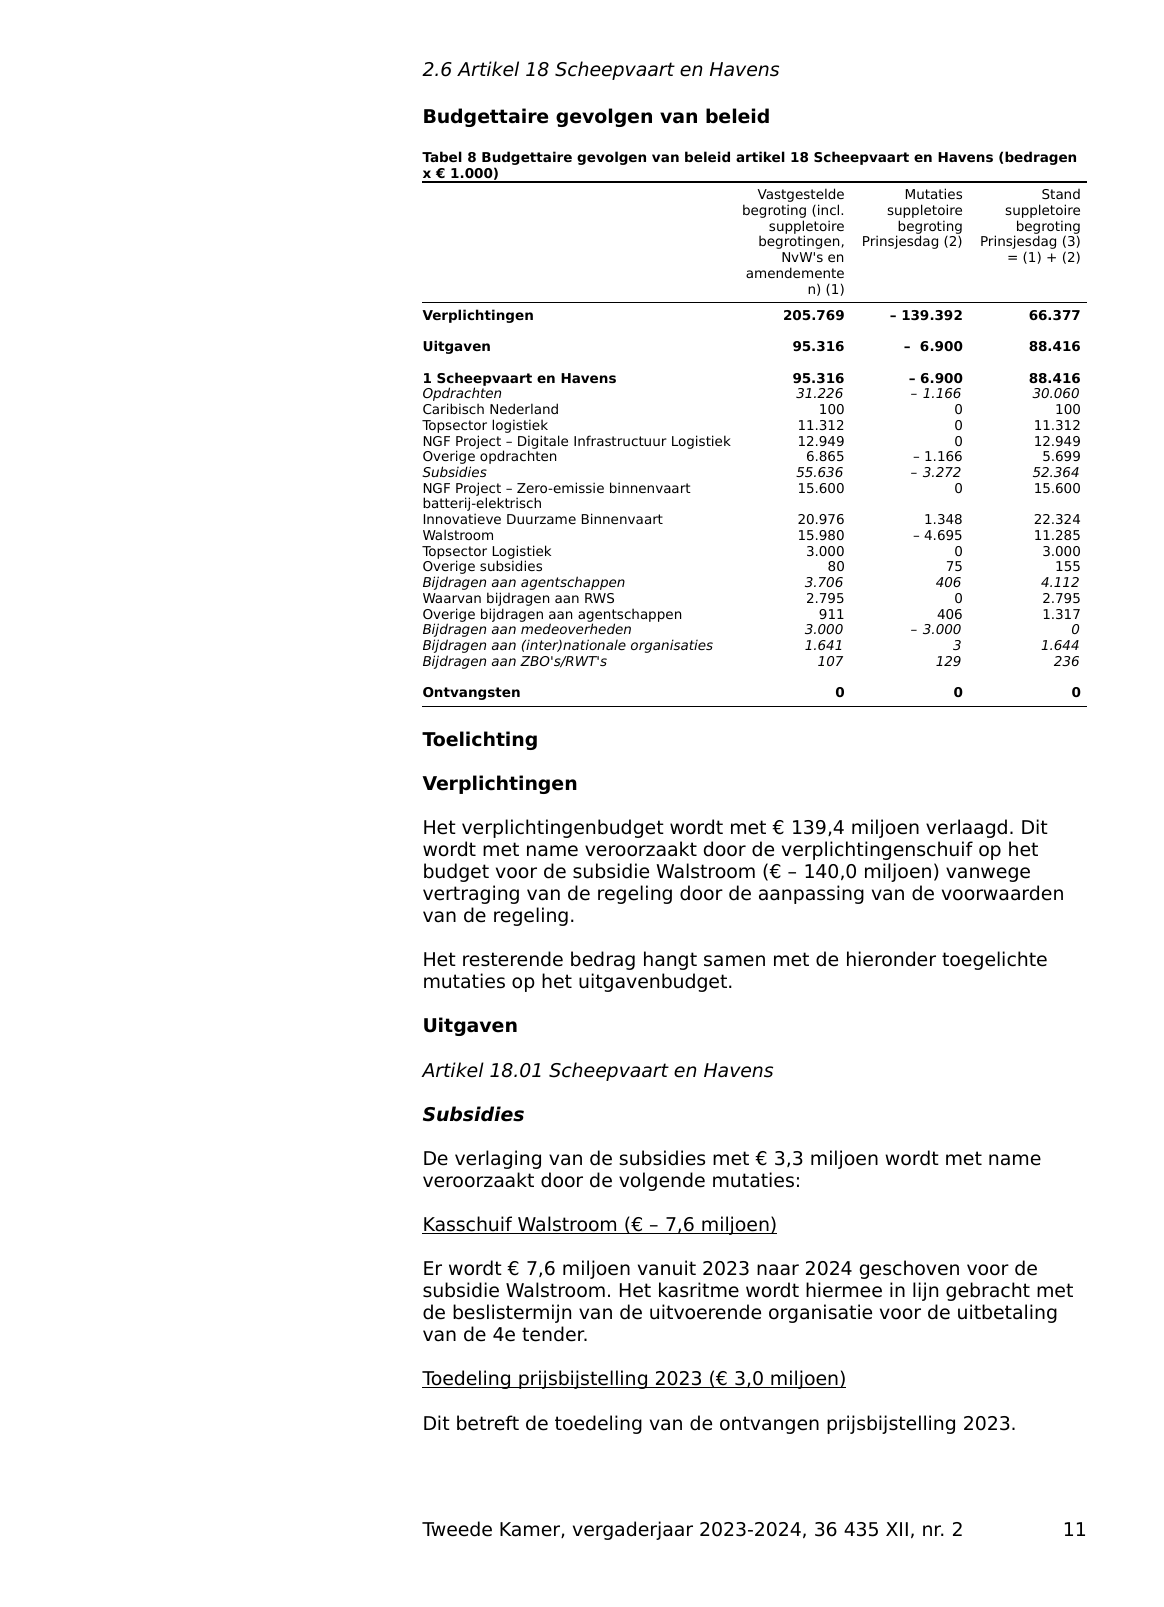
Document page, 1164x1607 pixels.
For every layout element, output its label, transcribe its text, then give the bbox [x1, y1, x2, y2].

table_cell 88.416 [969, 371, 1087, 386]
table_cell 3.706 [732, 575, 850, 591]
table_cell 2.795 [732, 591, 850, 606]
table_cell NGF Project – Digitale Infrastructuur Logistiek [422, 434, 732, 449]
table_cell 11.312 [969, 418, 1087, 433]
table_cell 155 [969, 559, 1087, 575]
table_cell Stand suppletoire begroting Prinsjesdag (3) = (1) + (2) [969, 183, 1087, 302]
table_cell 95.316 [732, 371, 850, 386]
table_cell 0 [850, 685, 968, 706]
text Het verplichtingenbudget wordt met € 139,4 miljoen verlaagd. Dit wordt met name veroorzaakt door de verplichtingenschuif op het budget voor de subsidie Walstroom (€ – 140,0 miljoen) vanwege vertraging van de regeling door de aanpassing van de voorwaarden van de regeling. [422, 817, 1087, 927]
table_cell 0 [969, 685, 1087, 706]
table_cell [850, 323, 968, 339]
table_cell 236 [969, 654, 1087, 669]
table_cell Waarvan bijdragen aan RWS [422, 591, 732, 606]
table_cell 100 [969, 402, 1087, 418]
table_cell 31.226 [732, 386, 850, 402]
table_cell 1 Scheepvaart en Havens [422, 371, 732, 386]
table_cell Walstroom [422, 528, 732, 543]
table_cell Topsector Logistiek [422, 544, 732, 559]
table_cell 12.949 [732, 434, 850, 449]
table_cell 100 [732, 402, 850, 418]
table_cell NGF Project – Zero-emissie binnenvaart batterij-elektrisch [422, 481, 732, 512]
table_cell 3 [850, 638, 968, 654]
table_cell 15.600 [732, 481, 850, 512]
table_cell [422, 669, 732, 685]
table_cell 0 [850, 418, 968, 433]
table_cell 1.317 [969, 606, 1087, 622]
table_cell – 139.392 [850, 303, 968, 323]
table_cell 3.000 [732, 622, 850, 638]
table_cell 1.644 [969, 638, 1087, 654]
table_cell [969, 669, 1087, 685]
table_cell – 3.000 [850, 622, 968, 638]
subtitle Uitgaven [422, 1015, 1087, 1037]
table_cell 5.699 [969, 449, 1087, 465]
table_cell 15.980 [732, 528, 850, 543]
table_cell Bijdragen aan agentschappen [422, 575, 732, 591]
table_cell [969, 323, 1087, 339]
table_cell 55.636 [732, 465, 850, 481]
table_cell 0 [969, 622, 1087, 638]
table_cell Overige opdrachten [422, 449, 732, 465]
table_cell 0 [850, 434, 968, 449]
table_cell 6.865 [732, 449, 850, 465]
table_cell [969, 355, 1087, 371]
table_cell 406 [850, 575, 968, 591]
table_cell 1.641 [732, 638, 850, 654]
table_cell Vastgestelde begroting (incl. suppletoire begrotingen, NvW's en amendementen) (1) [732, 183, 850, 302]
table_cell 75 [850, 559, 968, 575]
table_cell 12.949 [969, 434, 1087, 449]
table_cell – 4.695 [850, 528, 968, 543]
subtitle Artikel 18.01 Scheepvaart en Havens [422, 1059, 1087, 1081]
table_cell [850, 355, 968, 371]
table_cell 11.312 [732, 418, 850, 433]
table_cell Uitgaven [422, 339, 732, 355]
table_cell 3.000 [732, 544, 850, 559]
table_cell 205.769 [732, 303, 850, 323]
table_cell 80 [732, 559, 850, 575]
table_cell 15.600 [969, 481, 1087, 512]
table_cell [422, 323, 732, 339]
table_cell 20.976 [732, 512, 850, 528]
text Het resterende bedrag hangt samen met de hieronder toegelichte mutaties op het uitgavenbudget. [422, 949, 1087, 993]
subtitle 2.6 Artikel 18 Scheepvaart en Havens [422, 59, 1087, 81]
table_cell Bijdragen aan ZBO's/RWT's [422, 654, 732, 669]
table_cell 129 [850, 654, 968, 669]
table_cell 4.112 [969, 575, 1087, 591]
table_cell 0 [850, 402, 968, 418]
table_cell – 1.166 [850, 449, 968, 465]
table_cell 2.795 [969, 591, 1087, 606]
table_cell [732, 355, 850, 371]
table_cell Innovatieve Duurzame Binnenvaart [422, 512, 732, 528]
table_cell 95.316 [732, 339, 850, 355]
table_cell Topsector logistiek [422, 418, 732, 433]
table_cell Opdrachten [422, 386, 732, 402]
table_cell [422, 355, 732, 371]
table_cell [732, 323, 850, 339]
table_cell [422, 183, 732, 302]
table_cell – 6.900 [850, 339, 968, 355]
table_cell 1.348 [850, 512, 968, 528]
subtitle Toelichting [422, 729, 1087, 751]
table_cell 107 [732, 654, 850, 669]
table_cell [732, 669, 850, 685]
table_cell Bijdragen aan medeoverheden [422, 622, 732, 638]
table_cell 0 [850, 544, 968, 559]
subtitle Budgettaire gevolgen van beleid [422, 106, 1087, 128]
table_cell Bijdragen aan (inter)nationale organisaties [422, 638, 732, 654]
table_cell 0 [850, 591, 968, 606]
table_cell 0 [732, 685, 850, 706]
table_cell Mutaties suppletoire begroting Prinsjesdag (2) [850, 183, 968, 302]
table_cell 22.324 [969, 512, 1087, 528]
table_cell 0 [850, 481, 968, 512]
subtitle Kasschuif Walstroom (€ – 7,6 miljoen) [422, 1214, 1087, 1236]
table_cell 3.000 [969, 544, 1087, 559]
text Er wordt € 7,6 miljoen vanuit 2023 naar 2024 geschoven voor de subsidie Walstroom. Het kasritme wordt hiermee in lijn gebracht met de beslistermijn van de uitvoerende organisatie voor de uitbetaling van de 4e tender. [422, 1258, 1087, 1346]
text Dit betreft de toedeling van de ontvangen prijsbijstelling 2023. [422, 1412, 1087, 1434]
table_cell Verplichtingen [422, 303, 732, 323]
subtitle Verplichtingen [422, 773, 1087, 795]
table_cell – 1.166 [850, 386, 968, 402]
table_cell 52.364 [969, 465, 1087, 481]
table_cell Subsidies [422, 465, 732, 481]
table_cell Ontvangsten [422, 685, 732, 706]
table_cell 30.060 [969, 386, 1087, 402]
subtitle Subsidies [422, 1104, 1087, 1126]
table_cell 66.377 [969, 303, 1087, 323]
subtitle Toedeling prijsbijstelling 2023 (€ 3,0 miljoen) [422, 1368, 1087, 1390]
table_cell 911 [732, 606, 850, 622]
table_cell – 3.272 [850, 465, 968, 481]
table_cell [850, 669, 968, 685]
table_cell Overige subsidies [422, 559, 732, 575]
table_cell Overige bijdragen aan agentschappen [422, 606, 732, 622]
table_cell 406 [850, 606, 968, 622]
table_header Tabel 8 Budgettaire gevolgen van beleid artikel 18 Scheepvaart en Havens (bedragen x € 1.000) [422, 150, 1087, 181]
table_cell Caribisch Nederland [422, 402, 732, 418]
table_cell 11.285 [969, 528, 1087, 543]
text De verlaging van de subsidies met € 3,3 miljoen wordt met name veroorzaakt door de volgende mutaties: [422, 1148, 1087, 1192]
table_cell – 6.900 [850, 371, 968, 386]
table_cell 88.416 [969, 339, 1087, 355]
